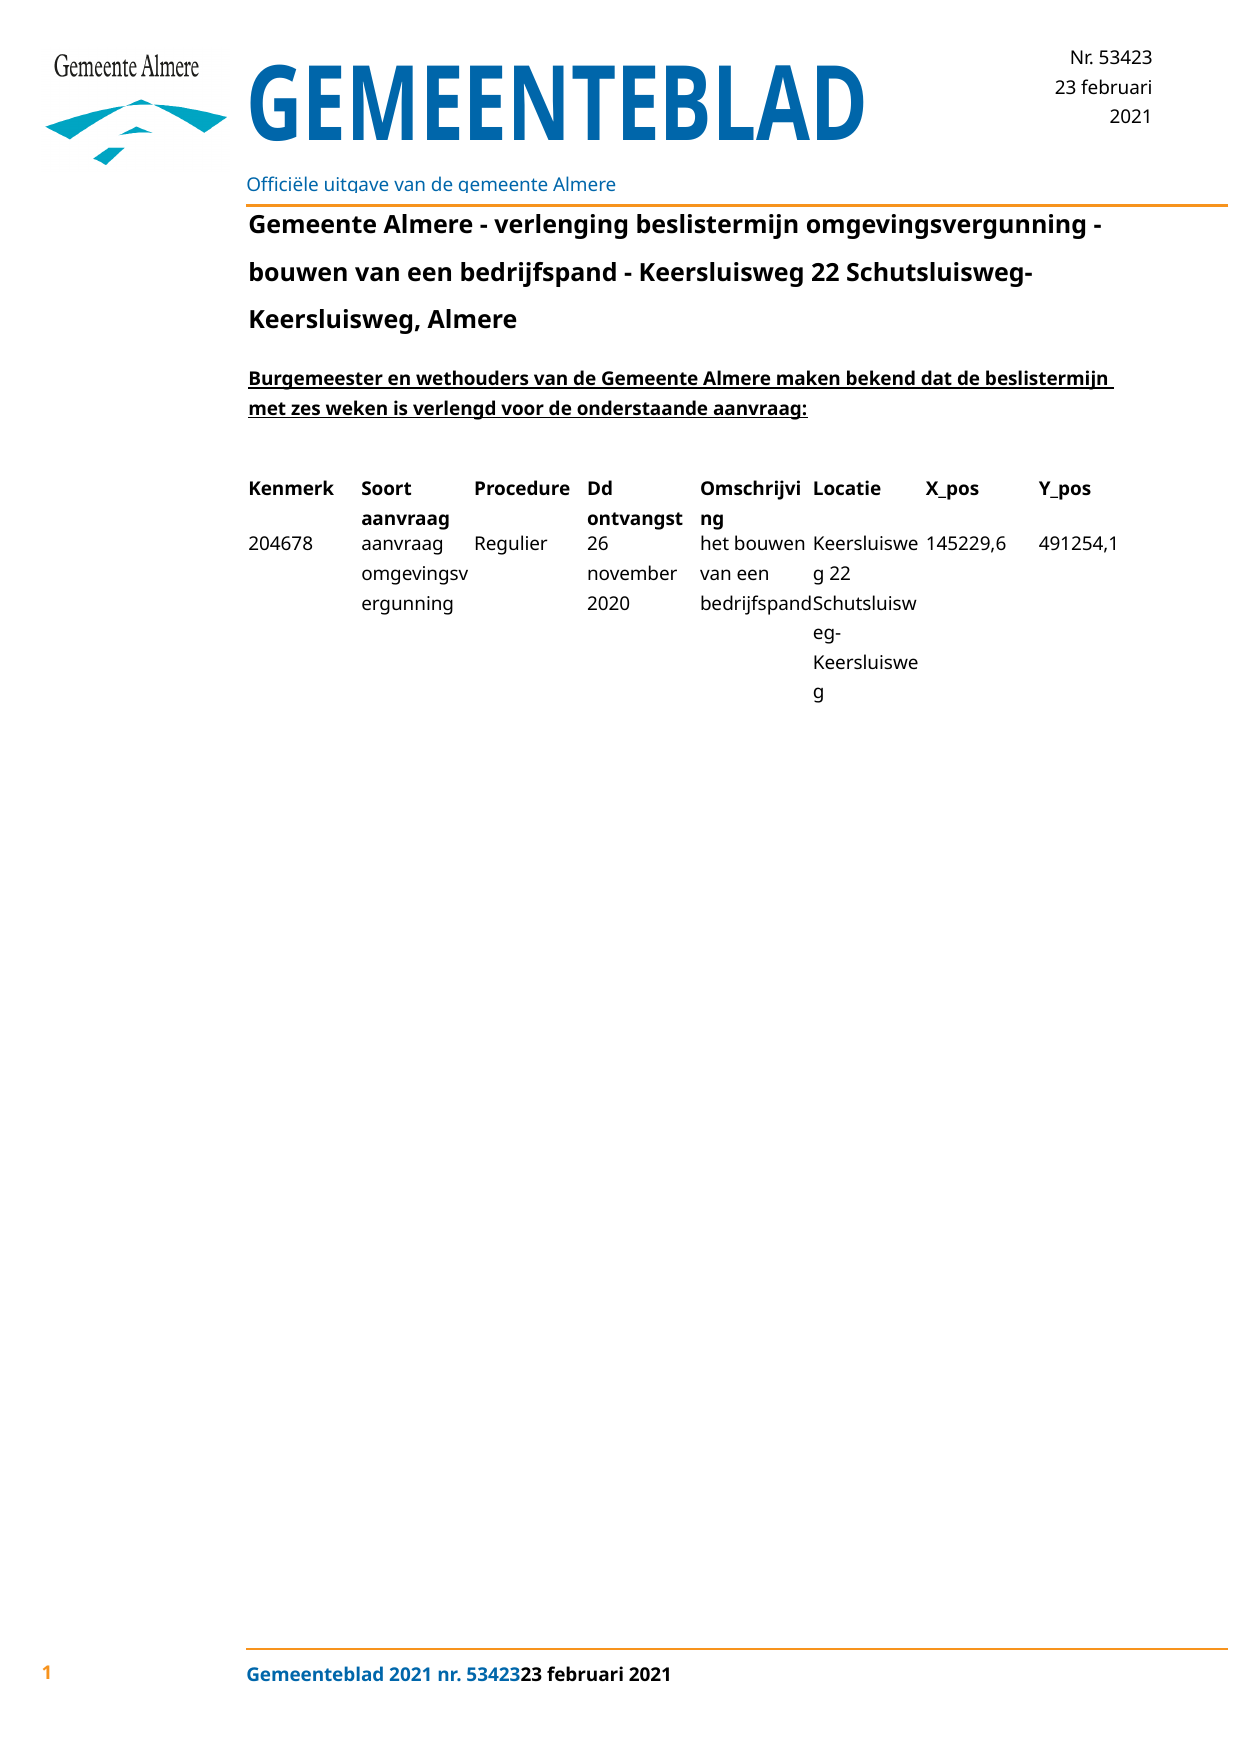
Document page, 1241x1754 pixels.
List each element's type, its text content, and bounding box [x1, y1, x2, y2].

table_header X_pos [926, 475, 1038, 531]
table_cell aanvraag omgevingsvergunning [361, 531, 474, 704]
table_cell 491254,1 [1039, 531, 1152, 704]
table_cell Regulier [474, 531, 587, 704]
table_cell 26 november 2020 [587, 531, 700, 704]
table_header Y_pos [1039, 475, 1152, 531]
text Burgemeester en wethouders van de Gemeente Almere maken bekend dat de beslistermijn met zes weken is verlengd voor de onderstaande aanvraag: [248, 366, 1152, 421]
table_header Dd ontvangst [587, 475, 700, 531]
table_header Kenmerk [248, 475, 361, 531]
picture [41, 47, 231, 172]
text Gemeente Almere - verlenging beslistermijn omgevingsvergunning - bouwen van een bedrijfspand - Keersluisweg 22 Schutsluisweg-Keersluisweg, Almere [248, 207, 1152, 336]
table_header Procedure [474, 475, 587, 531]
table_cell het bouwen van een bedrijfspand [700, 531, 813, 704]
table_cell 204678 [248, 531, 361, 704]
table_header Omschrijving [700, 475, 813, 531]
table_header Soort aanvraag [361, 475, 474, 531]
table_cell 145229,6 [926, 531, 1038, 704]
table_cell Keersluisweg 22 Schutsluisweg-Keersluisweg [813, 531, 926, 704]
table_header Locatie [813, 475, 926, 531]
